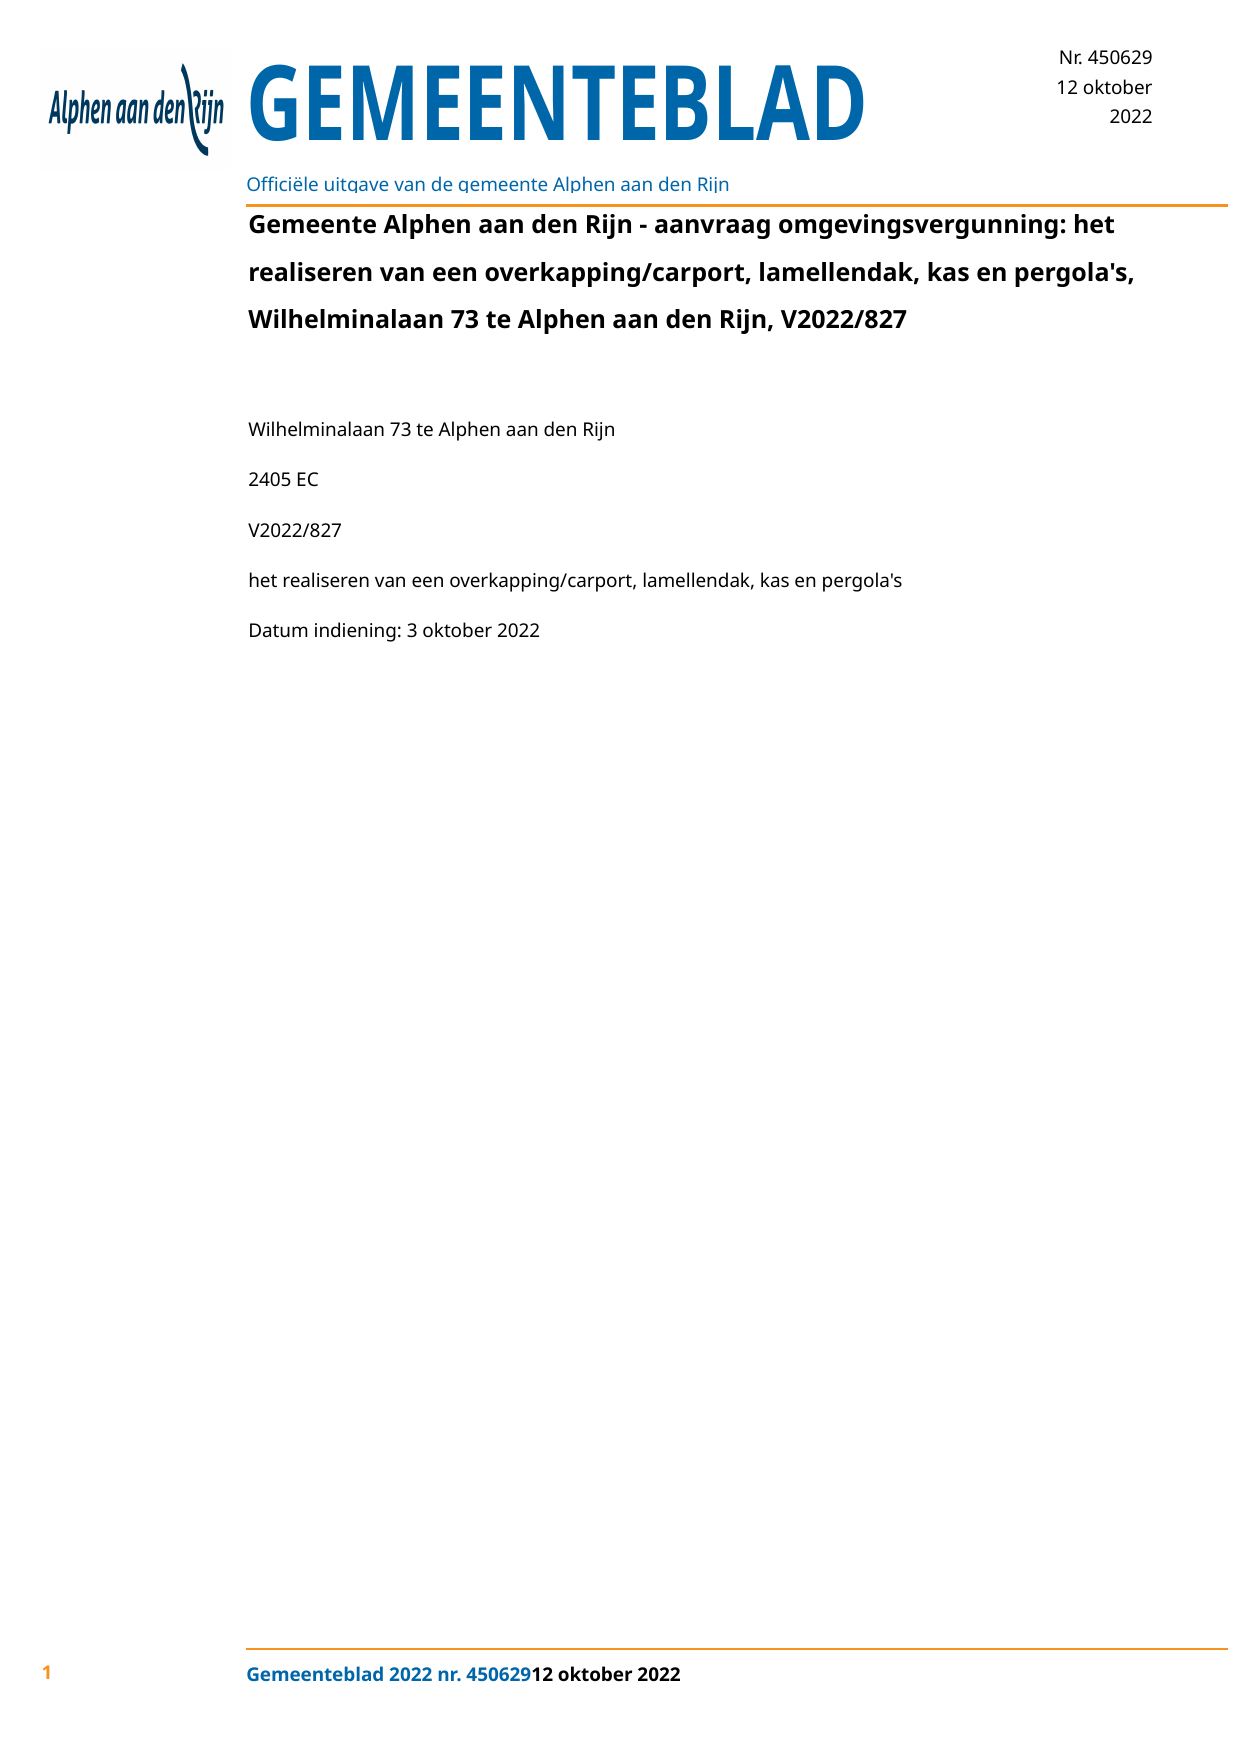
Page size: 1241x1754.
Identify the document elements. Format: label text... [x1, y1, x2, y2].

picture [41, 47, 231, 172]
text Wilhelminalaan 73 te Alphen aan den Rijn [248, 416, 1152, 442]
text V2022/827 [248, 517, 1152, 542]
text Gemeente Alphen aan den Rijn - aanvraag omgevingsvergunning: het realiseren van een overkapping/carport, lamellendak, kas en pergola's, Wilhelminalaan 73 te Alphen aan den Rijn, V2022/827 [248, 207, 1152, 336]
text 2405 EC [248, 466, 1152, 492]
text het realiseren van een overkapping/carport, lamellendak, kas en pergola's [248, 567, 1152, 593]
text Datum indiening: 3 oktober 2022 [248, 618, 1152, 643]
